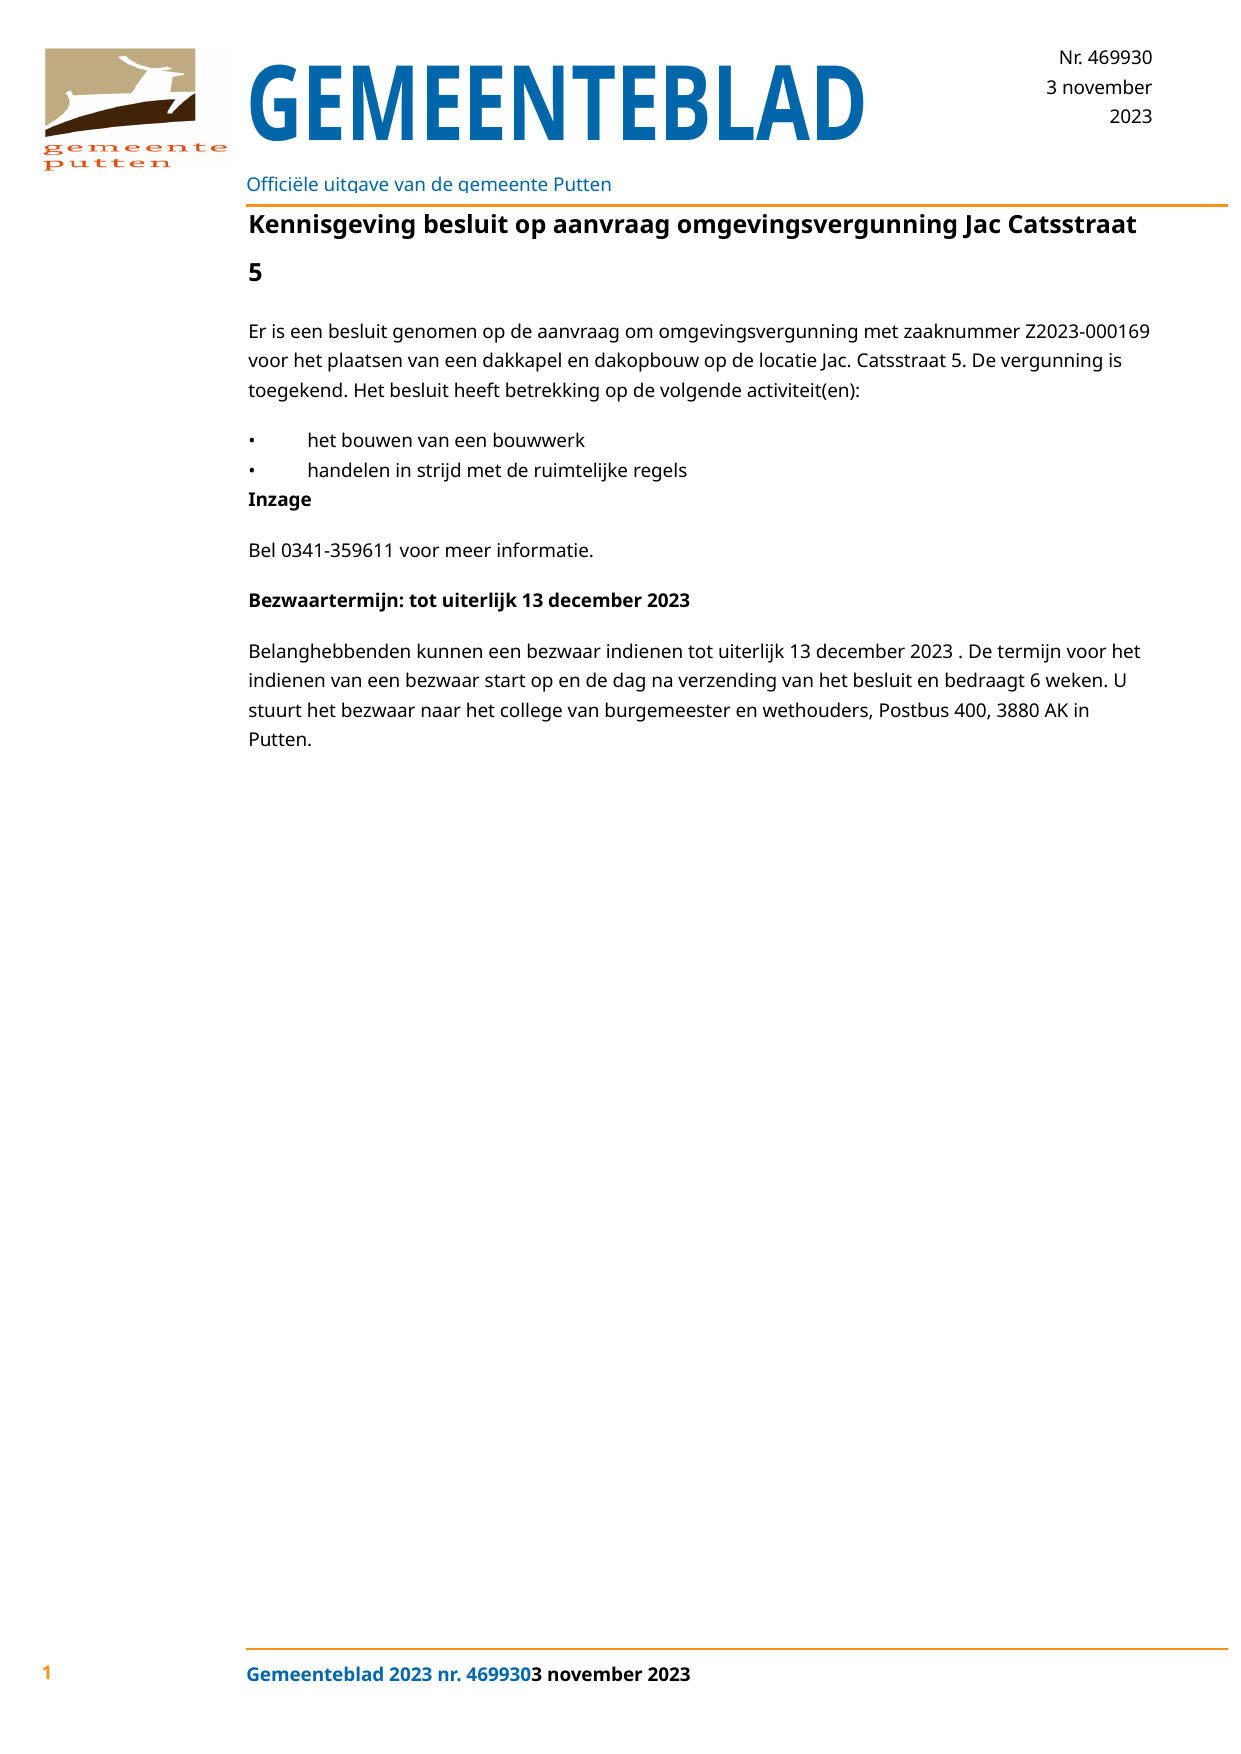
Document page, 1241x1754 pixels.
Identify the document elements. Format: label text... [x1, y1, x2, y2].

list het bouwen van een bouwwerk [248, 427, 1152, 453]
text Belanghebbenden kunnen een bezwaar indienen tot uiterlijk 13 december 2023 . De termijn voor het indienen van een bezwaar start op en de dag na verzending van het besluit en bedraagt 6 weken. U stuurt het bezwaar naar het college van burgemeester en wethouders, Postbus 400, 3880 AK in Putten. [248, 638, 1152, 752]
list handelen in strijd met de ruimtelijke regels [248, 457, 1152, 483]
text Inzage [248, 487, 1152, 512]
text Bel 0341-359611 voor meer informatie. [248, 537, 1152, 563]
text Bezwaartermijn: tot uiterlijk 13 december 2023 [248, 587, 1152, 613]
picture [41, 47, 231, 172]
text Er is een besluit genomen op de aanvraag om omgevingsvergunning met zaaknummer Z2023-000169 voor het plaatsen van een dakkapel en dakopbouw op de locatie Jac. Catsstraat 5. De vergunning is toegekend. Het besluit heeft betrekking op de volgende activiteit(en): [248, 318, 1152, 403]
text Kennisgeving besluit op aanvraag omgevingsvergunning Jac Catsstraat 5 [248, 207, 1152, 288]
